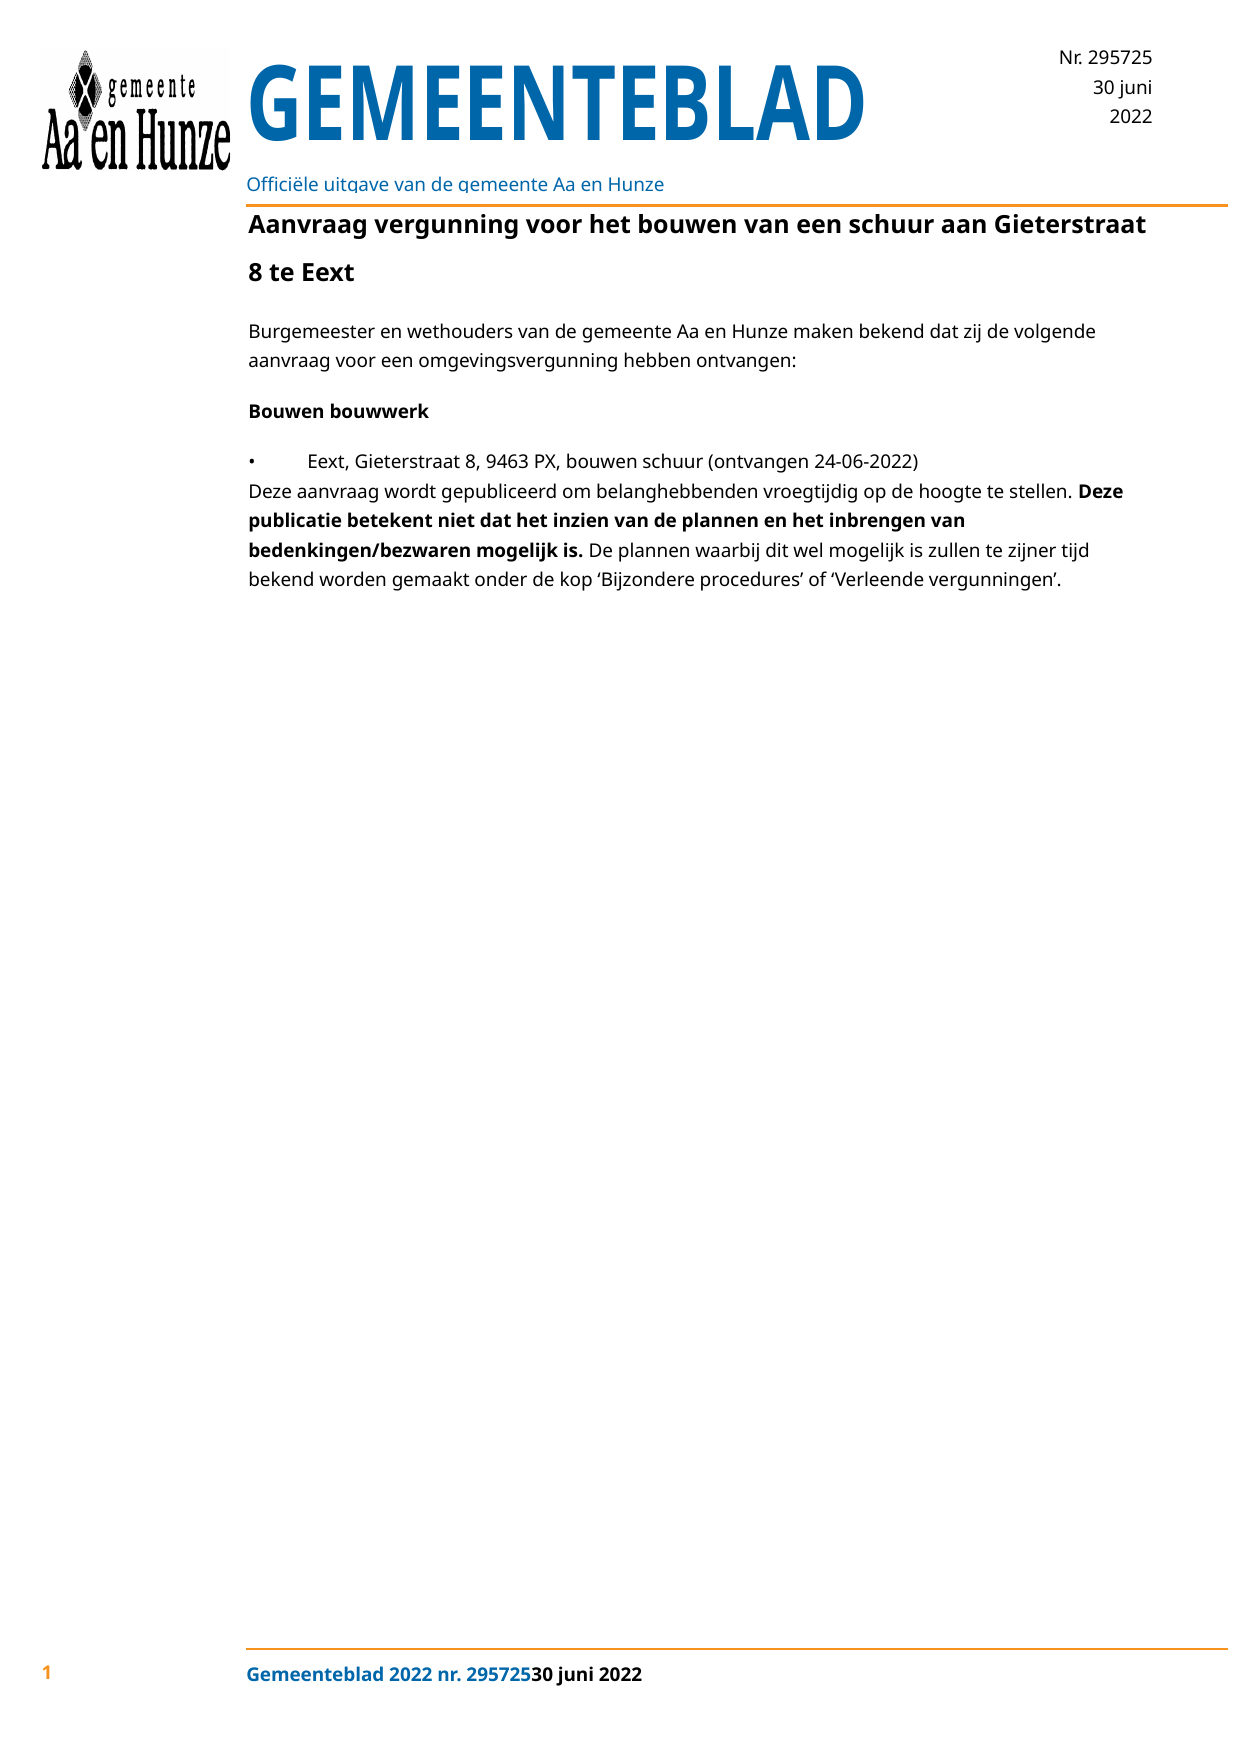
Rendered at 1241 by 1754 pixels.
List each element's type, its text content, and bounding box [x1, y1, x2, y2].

text Bouwen bouwwerk [248, 398, 1152, 424]
text Burgemeester en wethouders van de gemeente Aa en Hunze maken bekend dat zij de volgende aanvraag voor een omgevingsvergunning hebben ontvangen: [248, 318, 1152, 373]
picture [41, 47, 231, 172]
text Deze aanvraag wordt gepubliceerd om belanghebbenden vroegtijdig op de hoogte te stellen. Deze publicatie betekent niet dat het inzien van de plannen en het inbrengen van bedenkingen/bezwaren mogelijk is. De plannen waarbij dit wel mogelijk is zullen te zijner tijd bekend worden gemaakt onder de kop ‘Bijzondere procedures’ of ‘Verleende vergunningen’. [248, 478, 1152, 592]
text Aanvraag vergunning voor het bouwen van een schuur aan Gieterstraat 8 te Eext [248, 207, 1152, 288]
list Eext, Gieterstraat 8, 9463 PX, bouwen schuur (ontvangen 24-06-2022) [248, 448, 1152, 474]
